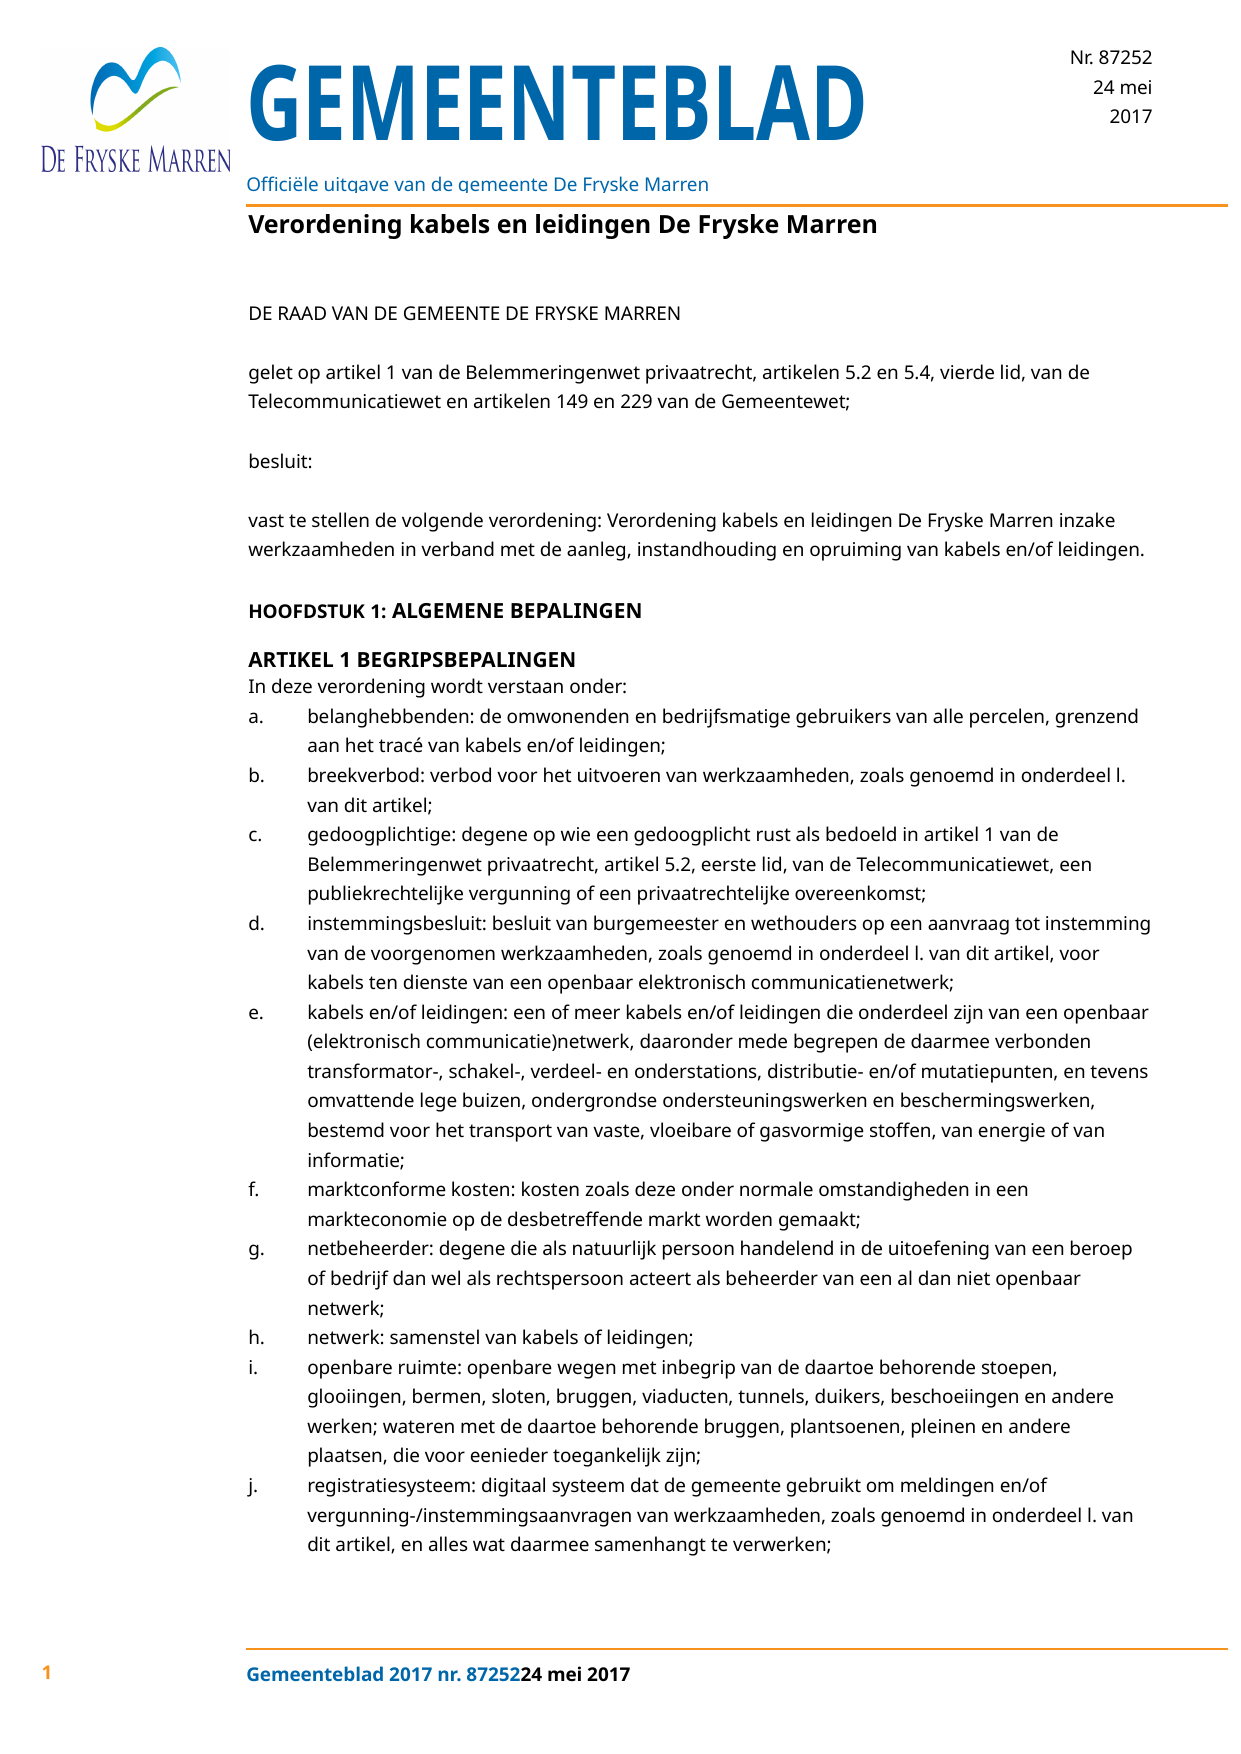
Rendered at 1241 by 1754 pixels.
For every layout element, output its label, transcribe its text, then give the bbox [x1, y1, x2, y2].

text Verordening kabels en leidingen De Fryske Marren [248, 207, 1152, 241]
text vast te stellen de volgende verordening: Verordening kabels en leidingen De Fryske Marren inzake werkzaamheden in verband met de aanleg, instandhouding en opruiming van kabels en/of leidingen. [248, 507, 1152, 562]
text besluit: [248, 448, 1152, 473]
list kabels en/of leidingen: een of meer kabels en/of leidingen die onderdeel zijn van een openbaar (elektronisch communicatie)netwerk, daaronder mede begrepen de daarmee verbonden transformator-, schakel-, verdeel- en onderstations, distributie- en/of mutatiepunten, en tevens omvattende lege buizen, ondergrondse ondersteuningswerken en beschermingswerken, bestemd voor het transport van vaste, vloeibare of gasvormige stoffen, van energie of van informatie; [248, 999, 1152, 1172]
text In deze verordening wordt verstaan onder: [248, 673, 1152, 699]
picture [41, 47, 231, 172]
text gelet op artikel 1 van de Belemmeringenwet privaatrecht, artikelen 5.2 en 5.4, vierde lid, van de Telecommunicatiewet en artikelen 149 en 229 van de Gemeentewet; [248, 359, 1152, 414]
list marktconforme kosten: kosten zoals deze onder normale omstandigheden in een markteconomie op de desbetreffende markt worden gemaakt; [248, 1176, 1152, 1232]
text DE RAAD VAN DE GEMEENTE DE FRYSKE MARREN [248, 300, 1152, 326]
list netwerk: samenstel van kabels of leidingen; [248, 1324, 1152, 1350]
list gedoogplichtige: degene op wie een gedoogplicht rust als bedoeld in artikel 1 van de Belemmeringenwet privaatrecht, artikel 5.2, eerste lid, van de Telecommunicatiewet, een publiekrechtelijke vergunning of een privaatrechtelijke overeenkomst; [248, 821, 1152, 906]
list instemmingsbesluit: besluit van burgemeester en wethouders op een aanvraag tot instemming van de voorgenomen werkzaamheden, zoals genoemd in onderdeel l. van dit artikel, voor kabels ten dienste van een openbaar elektronisch communicatienetwerk; [248, 910, 1152, 995]
list belanghebbenden: de omwonenden en bedrijfsmatige gebruikers van alle percelen, grenzend aan het tracé van kabels en/of leidingen; [248, 703, 1152, 758]
list openbare ruimte: openbare wegen met inbegrip van de daartoe behorende stoepen, glooiingen, bermen, sloten, bruggen, viaducten, tunnels, duikers, beschoeiingen en andere werken; wateren met de daartoe behorende bruggen, plantsoenen, pleinen en andere plaatsen, die voor eenieder toegankelijk zijn; [248, 1354, 1152, 1468]
text HOOFDSTUK 1: ALGEMENE BEPALINGEN [248, 596, 1152, 624]
list registratiesysteem: digitaal systeem dat de gemeente gebruikt om meldingen en/of vergunning-/instemmingsaanvragen van werkzaamheden, zoals genoemd in onderdeel l. van dit artikel, en alles wat daarmee samenhangt te verwerken; [248, 1472, 1152, 1557]
list netbeheerder: degene die als natuurlijk persoon handelend in de uitoefening van een beroep of bedrijf dan wel als rechtspersoon acteert als beheerder van een al dan niet openbaar netwerk; [248, 1236, 1152, 1320]
list breekverbod: verbod voor het uitvoeren van werkzaamheden, zoals genoemd in onderdeel l. van dit artikel; [248, 762, 1152, 817]
text ARTIKEL 1 BEGRIPSBEPALINGEN [248, 645, 1152, 673]
